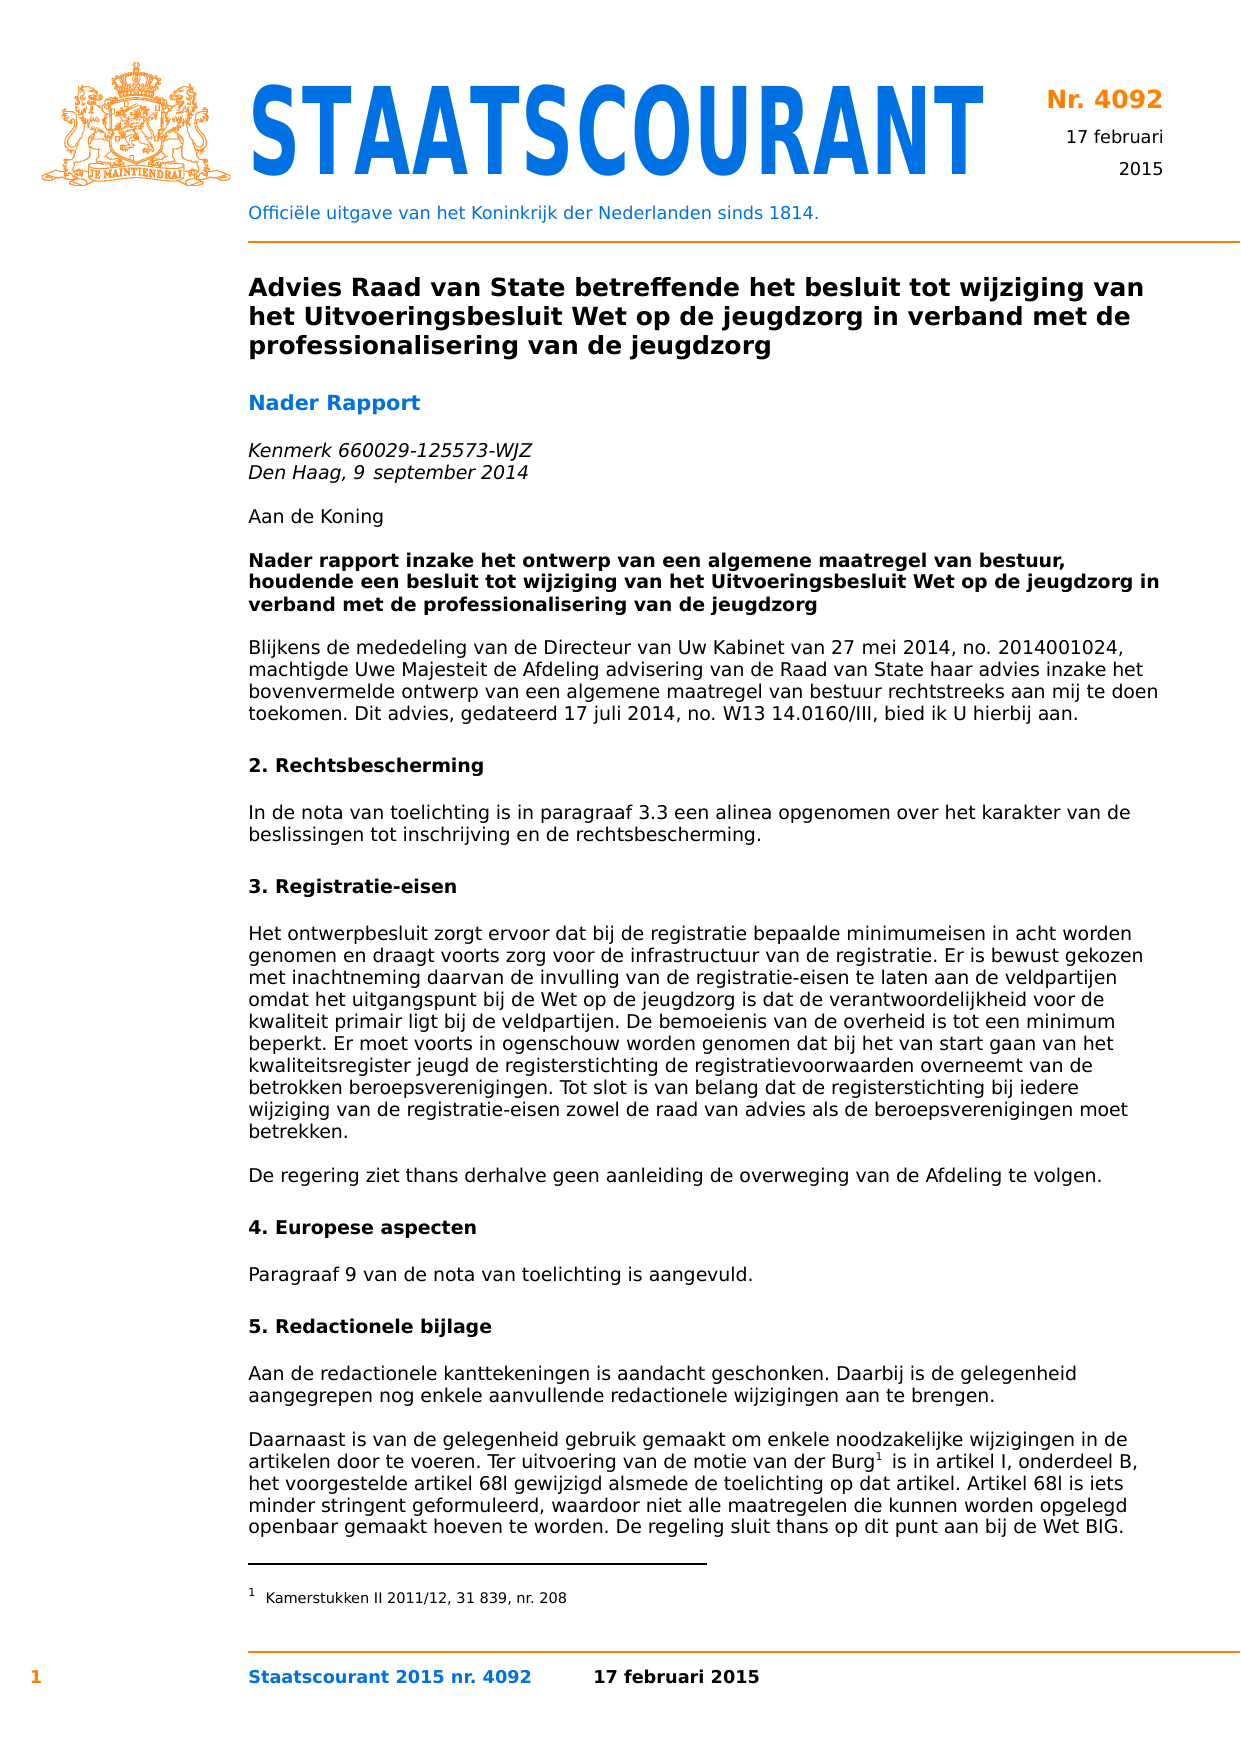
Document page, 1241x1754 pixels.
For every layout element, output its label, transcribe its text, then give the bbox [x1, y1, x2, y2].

text In de nota van toelichting is in paragraaf 3.3 een alinea opgenomen over het karakter van de beslissingen tot inschrijving en de rechtsbescherming. [248, 802, 1163, 846]
table_cell 2015 [998, 153, 1240, 203]
text Aan de redactionele kanttekeningen is aandacht geschonken. Daarbij is de gelegenheid aangegrepen nog enkele aanvullende redactionele wijzigingen aan te brengen. [248, 1363, 1163, 1407]
subtitle 2. Rechtsbescherming [248, 755, 1163, 777]
table_header STAATSCOURANT [248, 62, 998, 203]
text Kamerstukken II 2011/12, 31 839, nr. 208 [248, 1586, 1163, 1608]
table_header [25, 62, 248, 241]
text Daarnaast is van de gelegenheid gebruik gemaakt om enkele noodzakelijke wijzigingen in de artikelen door te voeren. Ter uitvoering van de motie van der Burg is in artikel I, onderdeel B, het voorgestelde artikel 68l gewijzigd alsmede de toelichting op dat artikel. Artikel 68l is iets minder stringent geformuleerd, waardoor niet alle maatregelen die kunnen worden opgelegd openbaar gemaakt hoeven te worden. De regeling sluit thans op dit punt aan bij de Wet BIG. [248, 1428, 1163, 1538]
text Kenmerk 660029-125573-WJZ [248, 440, 1163, 462]
subtitle Nader Rapport [248, 391, 1163, 415]
subtitle 5. Redactionele bijlage [248, 1316, 1163, 1338]
text Den Haag, 9 september 2014 [248, 462, 1163, 484]
table_header Nr. 4092 [998, 62, 1240, 121]
text Aan de Koning [248, 506, 1163, 528]
table_cell 17 februari [998, 121, 1240, 153]
text Nader rapport inzake het ontwerp van een algemene maatregel van bestuur, houdende een besluit tot wijziging van het Uitvoeringsbesluit Wet op de jeugdzorg in verband met de professionalisering van de jeugdzorg [248, 549, 1163, 615]
subtitle 4. Europese aspecten [248, 1217, 1163, 1239]
text Blijkens de mededeling van de Directeur van Uw Kabinet van 27 mei 2014, no. 2014001024, machtigde Uwe Majesteit de Afdeling advisering van de Raad van State haar advies inzake het bovenvermelde ontwerp van een algemene maatregel van bestuur rechtstreeks aan mij te doen toekomen. Dit advies, gedateerd 17 juli 2014, no. W13 14.0160/III, bied ik U hierbij aan. [248, 637, 1163, 725]
subtitle Advies Raad van State betreffende het besluit tot wijziging van het Uitvoeringsbesluit Wet op de jeugdzorg in verband met de professionalisering van de jeugdzorg [248, 273, 1163, 361]
text De regering ziet thans derhalve geen aanleiding de overweging van de Afdeling te volgen. [248, 1165, 1163, 1187]
picture [41, 62, 231, 186]
table_cell Officiële uitgave van het Koninkrijk der Nederlanden sinds 1814. [248, 203, 1240, 241]
text Het ontwerpbesluit zorgt ervoor dat bij de registratie bepaalde minimumeisen in acht worden genomen en draagt voorts zorg voor de infrastructuur van de registratie. Er is bewust gekozen met inachtneming daarvan de invulling van de registratie-eisen te laten aan de veldpartijen omdat het uitgangspunt bij de Wet op de jeugdzorg is dat de verantwoordelijkheid voor de kwaliteit primair ligt bij de veldpartijen. De bemoeienis van de overheid is tot een minimum beperkt. Er moet voorts in ogenschouw worden genomen dat bij het van start gaan van het kwaliteitsregister jeugd de registerstichting de registratievoorwaarden overneemt van de betrokken beroepsverenigingen. Tot slot is van belang dat de registerstichting bij iedere wijziging van de registratie-eisen zowel de raad van advies als de beroepsverenigingen moet betrekken. [248, 923, 1163, 1143]
text Paragraaf 9 van de nota van toelichting is aangevuld. [248, 1264, 1163, 1286]
subtitle 3. Registratie-eisen [248, 876, 1163, 898]
